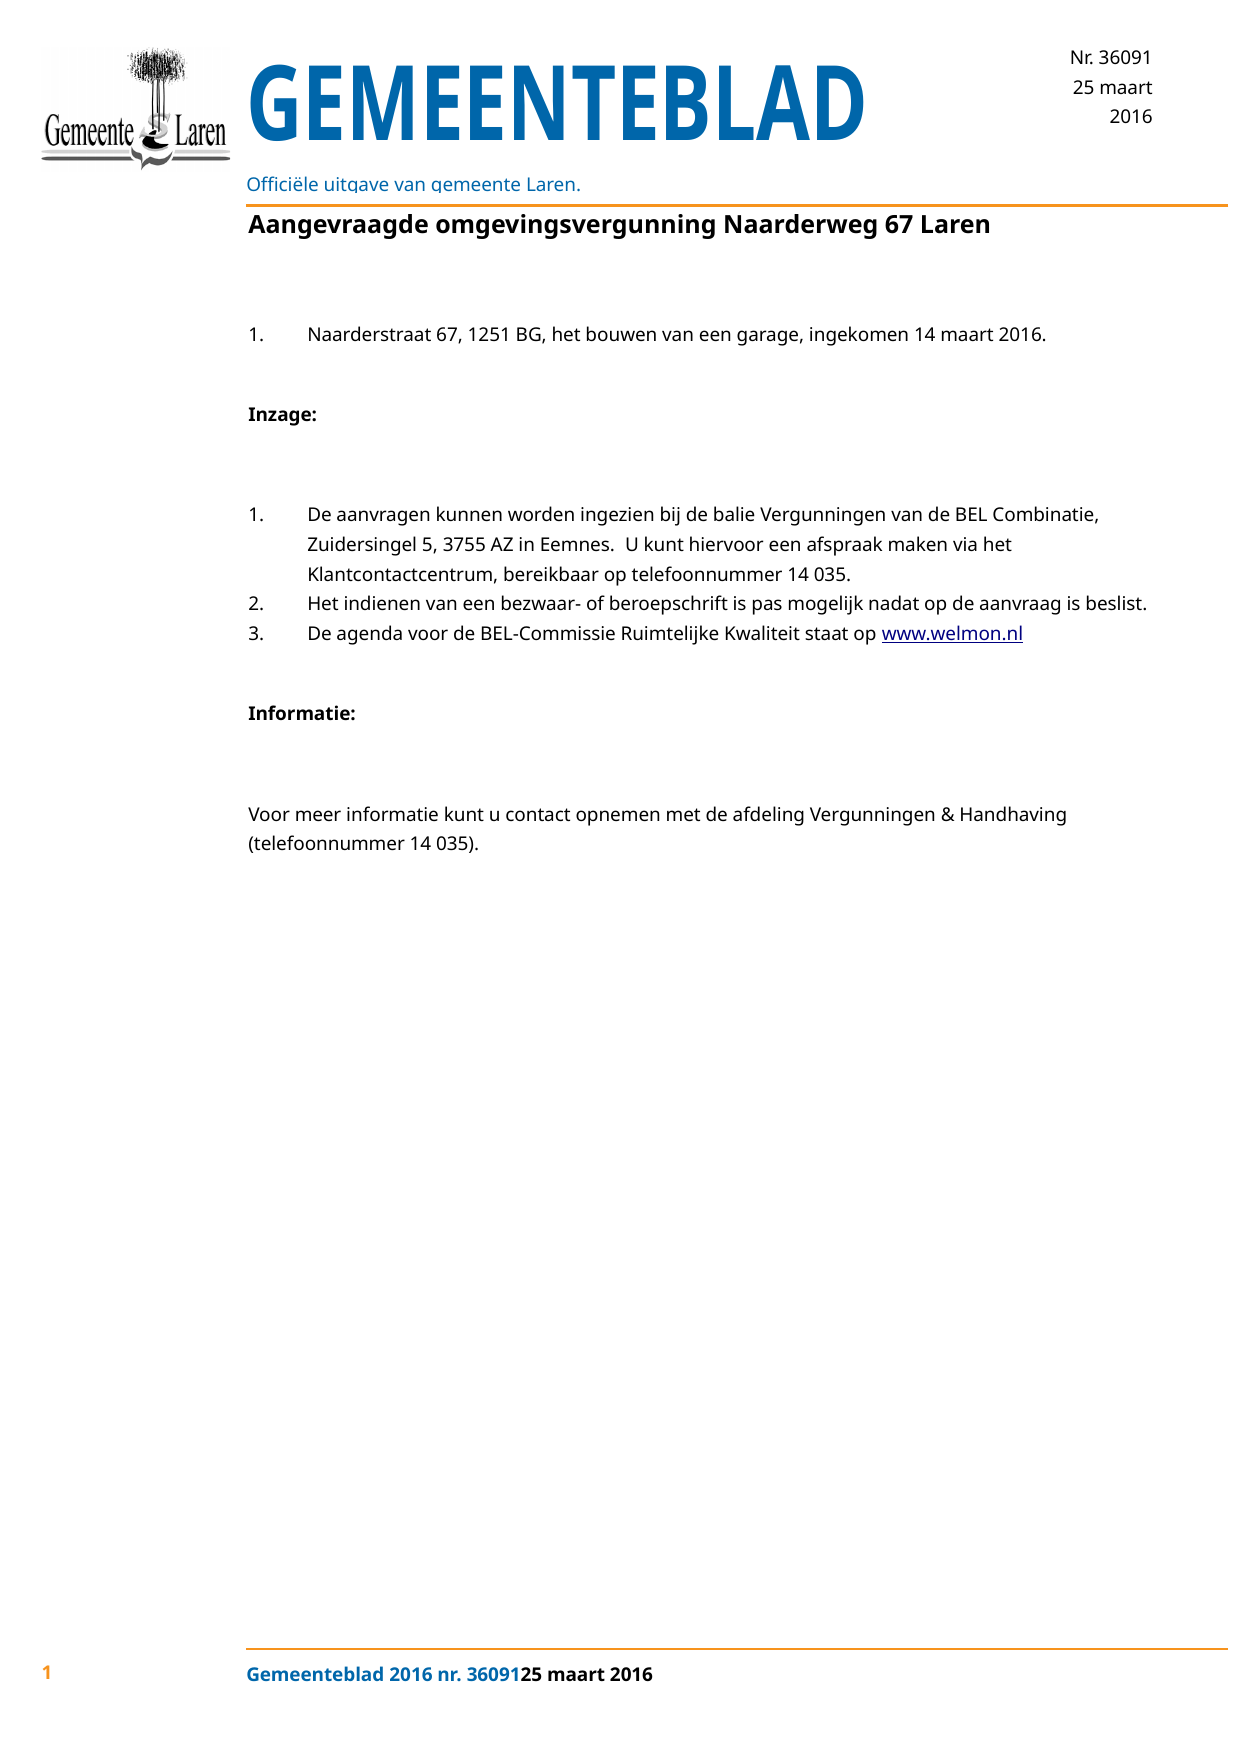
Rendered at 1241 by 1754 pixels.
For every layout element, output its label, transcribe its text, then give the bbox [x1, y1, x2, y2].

list Het indienen van een bezwaar- of beroepschrift is pas mogelijk nadat op de aanvraag is beslist. [248, 590, 1152, 616]
list De aanvragen kunnen worden ingezien bij de balie Vergunningen van de BEL Combinatie, Zuidersingel 5, 3755 AZ in Eemnes. U kunt hiervoor een afspraak maken via het Klantcontactcentrum, bereikbaar op telefoonnummer 14 035. [248, 502, 1152, 586]
text Informatie: [248, 700, 1152, 726]
text Inzage: [248, 401, 1152, 426]
list De agenda voor de BEL-Commissie Ruimtelijke Kwaliteit staat op www.welmon.nl [248, 620, 1152, 646]
list Naarderstraat 67, 1251 BG, het bouwen van een garage, ingekomen 14 maart 2016. [248, 321, 1152, 346]
text Aangevraagde omgevingsvergunning Naarderweg 67 Laren [248, 207, 1152, 241]
text Voor meer informatie kunt u contact opnemen met de afdeling Vergunningen & Handhaving (telefoonnummer 14 035). [248, 801, 1152, 856]
picture [41, 47, 231, 172]
